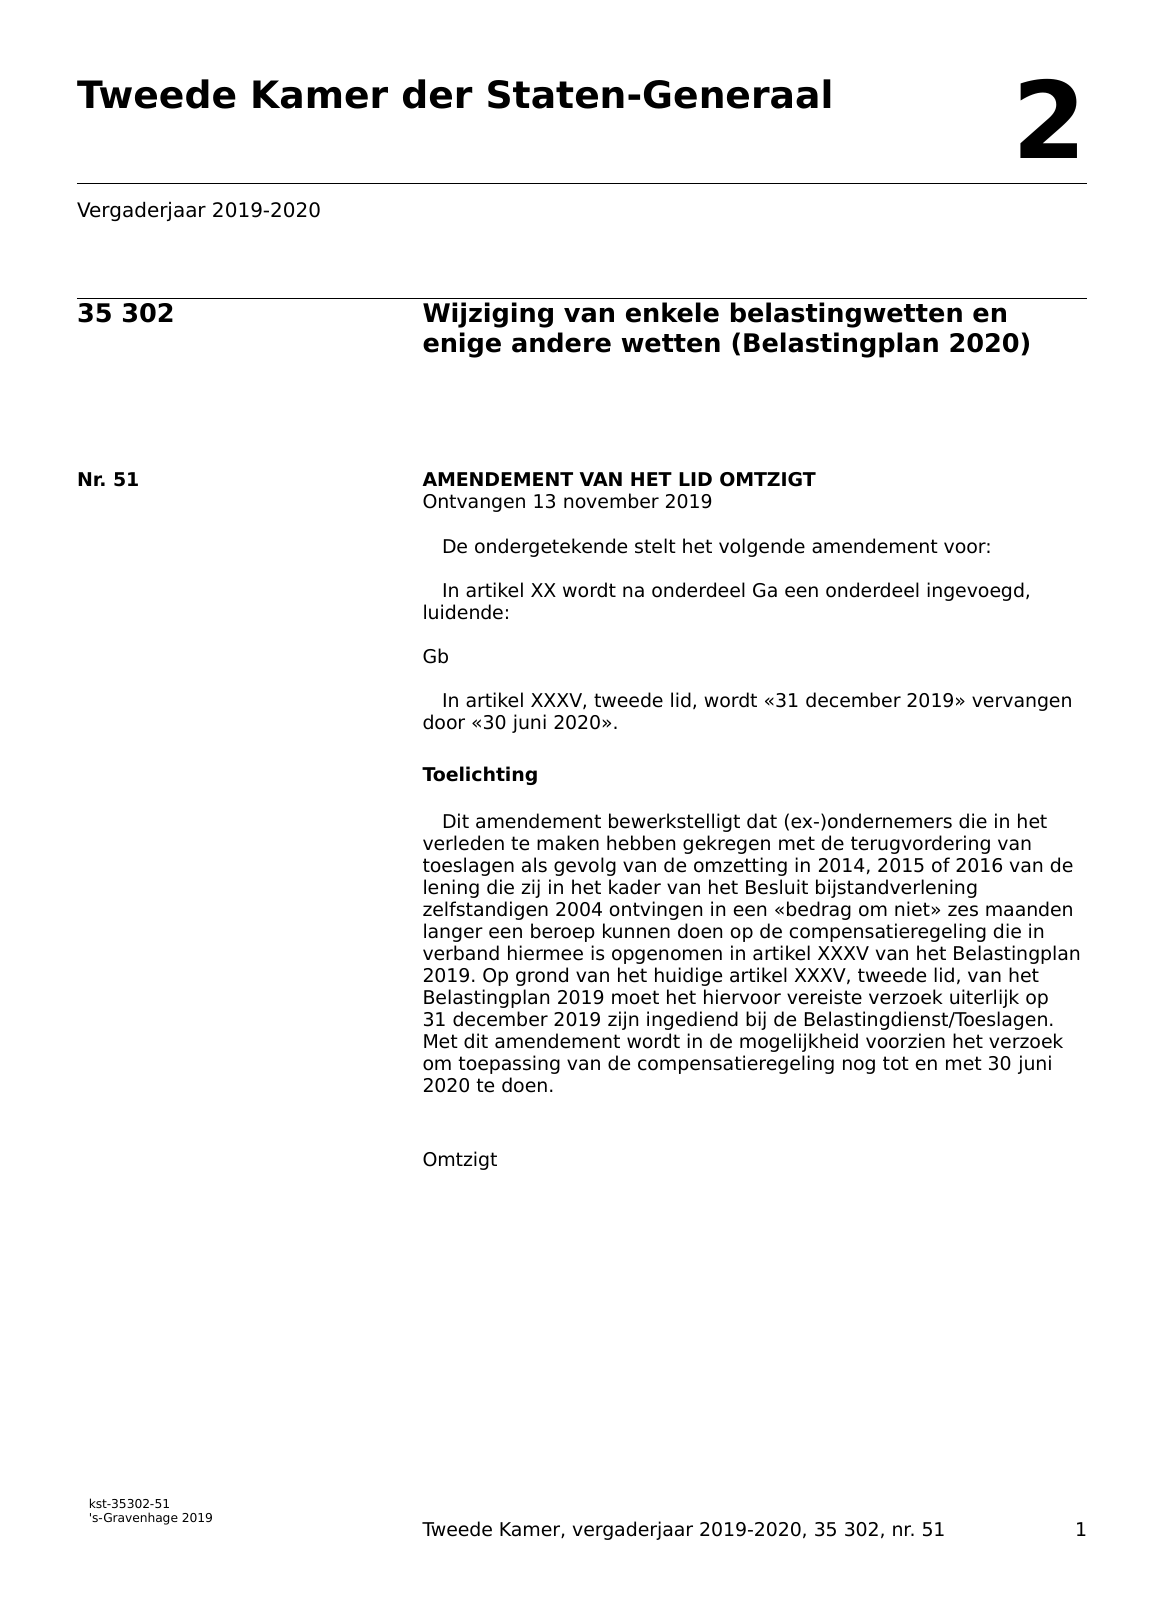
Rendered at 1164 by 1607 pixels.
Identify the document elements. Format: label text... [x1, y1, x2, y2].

subtitle Toelichting [422, 764, 1087, 786]
subtitle 35 302 Wijziging van enkele belastingwetten en enige andere wetten (Belastingplan 2020) [77, 299, 1087, 358]
text kst-35302-51 [88, 1497, 323, 1511]
text Ontvangen 13 november 2019 [422, 491, 1087, 513]
text Gb [422, 646, 1087, 668]
text De ondergetekende stelt het volgende amendement voor: [422, 536, 1087, 557]
table_header 2 [886, 59, 1087, 183]
table_header Tweede Kamer der Staten-Generaal [77, 59, 886, 183]
text In artikel XXXV, tweede lid, wordt «31 december 2019» vervangen door «30 juni 2020». [422, 690, 1087, 734]
text 's-Gravenhage 2019 [88, 1511, 323, 1525]
subtitle Nr. 51 AMENDEMENT VAN HET LID OMTZIGT [77, 469, 1087, 491]
text In artikel XX wordt na onderdeel Ga een onderdeel ingevoegd, luidende: [422, 580, 1087, 624]
text Dit amendement bewerkstelligt dat (ex-)ondernemers die in het verleden te maken hebben gekregen met de terugvordering van toeslagen als gevolg van de omzetting in 2014, 2015 of 2016 van de lening die zij in het kader van het Besluit bijstandverlening zelfstandigen 2004 ontvingen in een «bedrag om niet» zes maanden langer een beroep kunnen doen op de compensatieregeling die in verband hiermee is opgenomen in artikel XXXV van het Belastingplan 2019. Op grond van het huidige artikel XXXV, tweede lid, van het Belastingplan 2019 moet het hiervoor vereiste verzoek uiterlijk op 31 december 2019 zijn ingediend bij de Belastingdienst/Toeslagen. Met dit amendement wordt in de mogelijkheid voorzien het verzoek om toepassing van de compensatieregeling nog tot en met 30 juni 2020 te doen. [422, 811, 1087, 1097]
text Omtzigt [422, 1127, 1087, 1171]
table_cell Vergaderjaar 2019-2020 [77, 184, 1087, 298]
